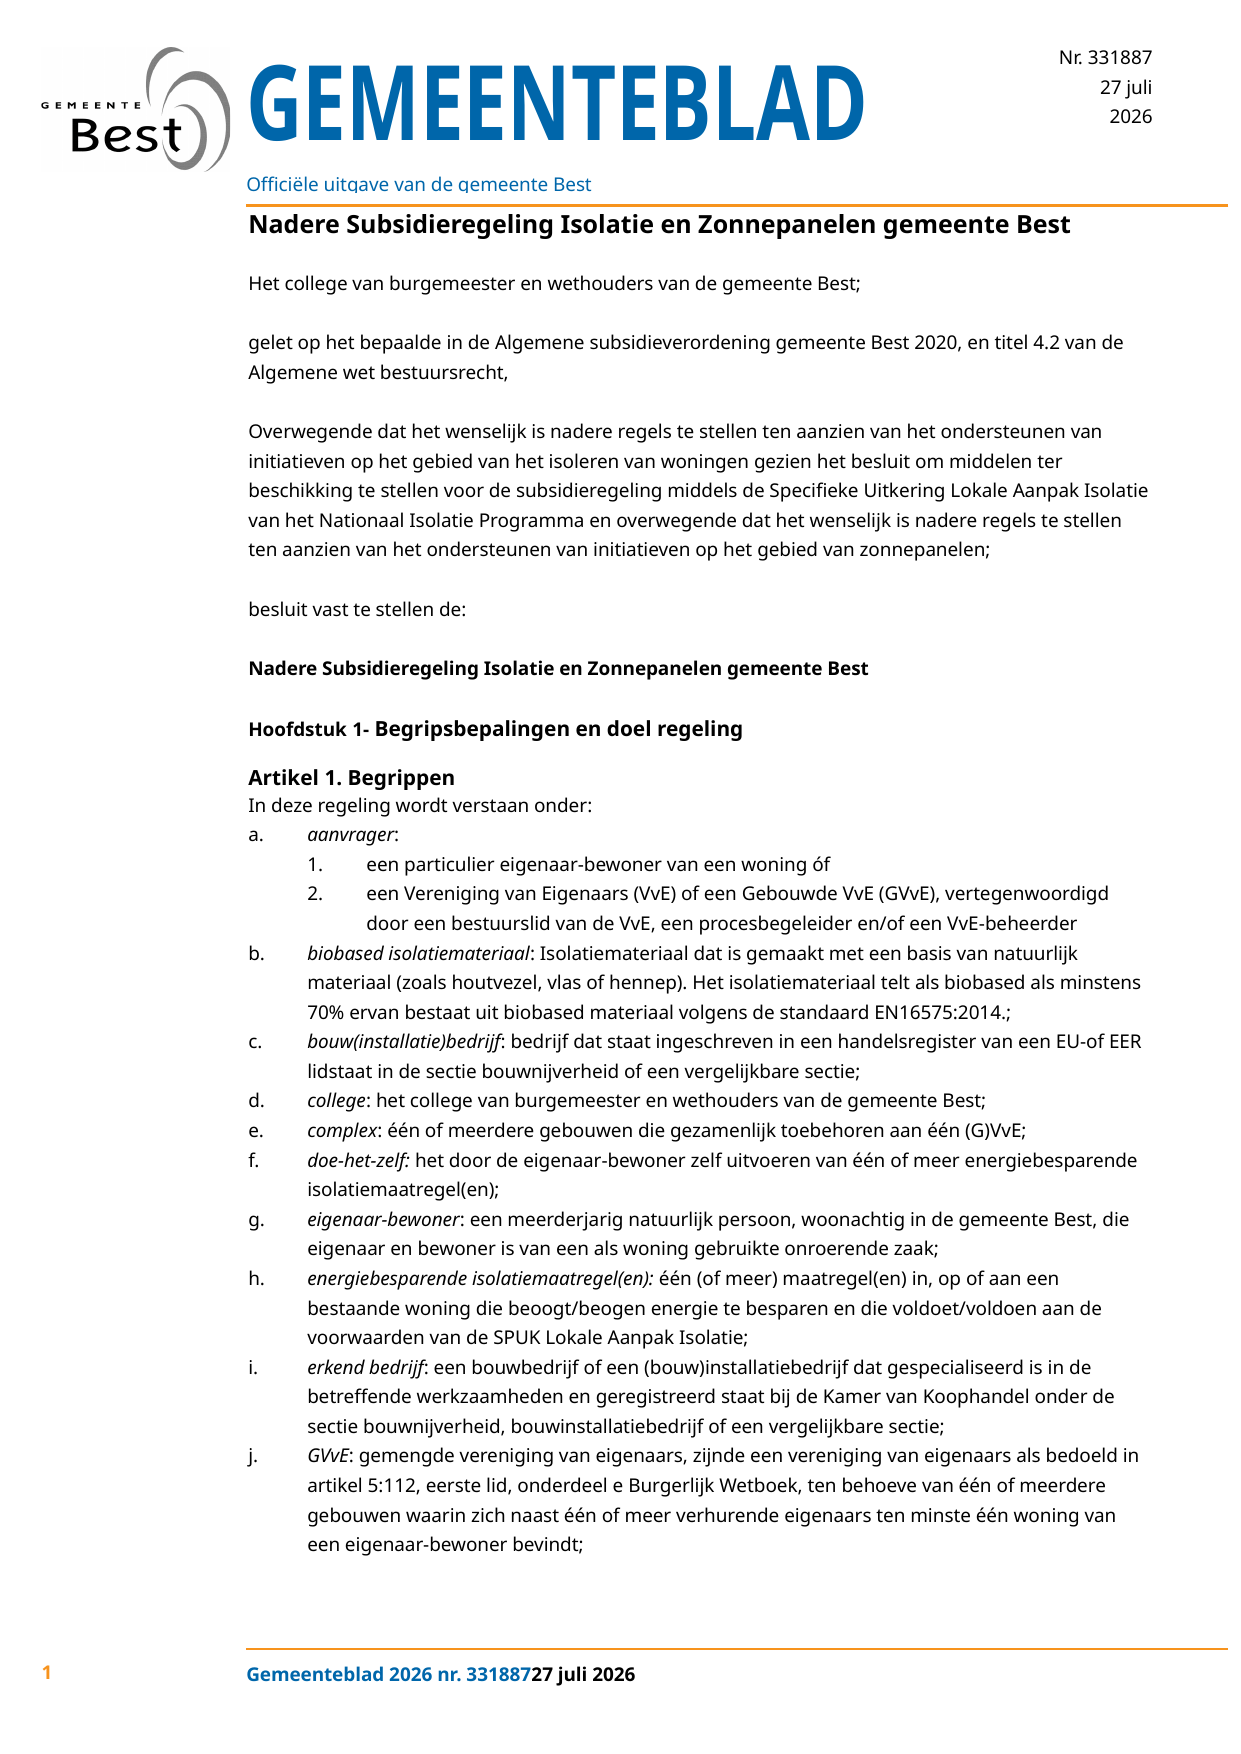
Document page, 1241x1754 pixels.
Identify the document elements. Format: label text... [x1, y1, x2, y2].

picture [41, 47, 231, 172]
text besluit vast te stellen de: [248, 596, 1152, 621]
list erkend bedrijf: een bouwbedrijf of een (bouw)installatiebedrijf dat gespecialiseerd is in de betreffende werkzaamheden en geregistreerd staat bij de Kamer van Koophandel onder de sectie bouwnijverheid, bouwinstallatiebedrijf of een vergelijkbare sectie; [248, 1354, 1152, 1439]
text gelet op het bepaalde in de Algemene subsidieverordening gemeente Best 2020, en titel 4.2 van de Algemene wet bestuursrecht, [248, 329, 1152, 385]
text Nadere Subsidieregeling Isolatie en Zonnepanelen gemeente Best [248, 655, 1152, 681]
text Hoofdstuk 1- Begripsbepalingen en doel regeling [248, 714, 1152, 742]
list een Vereniging van Eigenaars (VvE) of een Gebouwde VvE (GVvE), vertegenwoordigd door een bestuurslid van de VvE, een procesbegeleider en/of een VvE‑beheerder [307, 881, 1152, 936]
list energiebesparende isolatiemaatregel(en): één (of meer) maatregel(en) in, op of aan een bestaande woning die beoogt/beogen energie te besparen en die voldoet/voldoen aan de voorwaarden van de SPUK Lokale Aanpak Isolatie; [248, 1265, 1152, 1350]
text Artikel 1. Begrippen [248, 763, 1152, 792]
text Nadere Subsidieregeling Isolatie en Zonnepanelen gemeente Best [248, 207, 1152, 241]
list aanvrager: [248, 821, 1152, 847]
list bouw(installatie)bedrijf: bedrijf dat staat ingeschreven in een handelsregister van een EU-of EER lidstaat in de sectie bouwnijverheid of een vergelijkbare sectie; [248, 1028, 1152, 1084]
text Het college van burgemeester en wethouders van de gemeente Best; [248, 270, 1152, 296]
list college: het college van burgemeester en wethouders van de gemeente Best; [248, 1088, 1152, 1113]
text Overwegende dat het wenselijk is nadere regels te stellen ten aanzien van het ondersteunen van initiatieven op het gebied van het isoleren van woningen gezien het besluit om middelen ter beschikking te stellen voor de subsidieregeling middels de Specifieke Uitkering Lokale Aanpak Isolatie van het Nationaal Isolatie Programma en overwegende dat het wenselijk is nadere regels te stellen ten aanzien van het ondersteunen van initiatieven op het gebied van zonnepanelen; [248, 418, 1152, 562]
list biobased isolatiemateriaal: Isolatiemateriaal dat is gemaakt met een basis van natuurlijk materiaal (zoals houtvezel, vlas of hennep). Het isolatiemateriaal telt als biobased als minstens 70% ervan bestaat uit biobased materiaal volgens de standaard EN16575:2014.; [248, 940, 1152, 1024]
list complex: één of meerdere gebouwen die gezamenlijk toebehoren aan één (G)VvE; [248, 1117, 1152, 1143]
text In deze regeling wordt verstaan onder: [248, 792, 1152, 817]
list eigenaar-bewoner: een meerderjarig natuurlijk persoon, woonachtig in de gemeente Best, die eigenaar en bewoner is van een als woning gebruikte onroerende zaak; [248, 1206, 1152, 1261]
list GVvE: gemengde vereniging van eigenaars, zijnde een vereniging van eigenaars als bedoeld in artikel 5:112, eerste lid, onderdeel e Burgerlijk Wetboek, ten behoeve van één of meerdere gebouwen waarin zich naast één of meer verhurende eigenaars ten minste één woning van een eigenaar-bewoner bevindt; [248, 1443, 1152, 1557]
list doe-het-zelf: het door de eigenaar-bewoner zelf uitvoeren van één of meer energiebesparende isolatiemaatregel(en); [248, 1147, 1152, 1202]
list een particulier eigenaar-bewoner van een woning óf [307, 851, 1152, 877]
